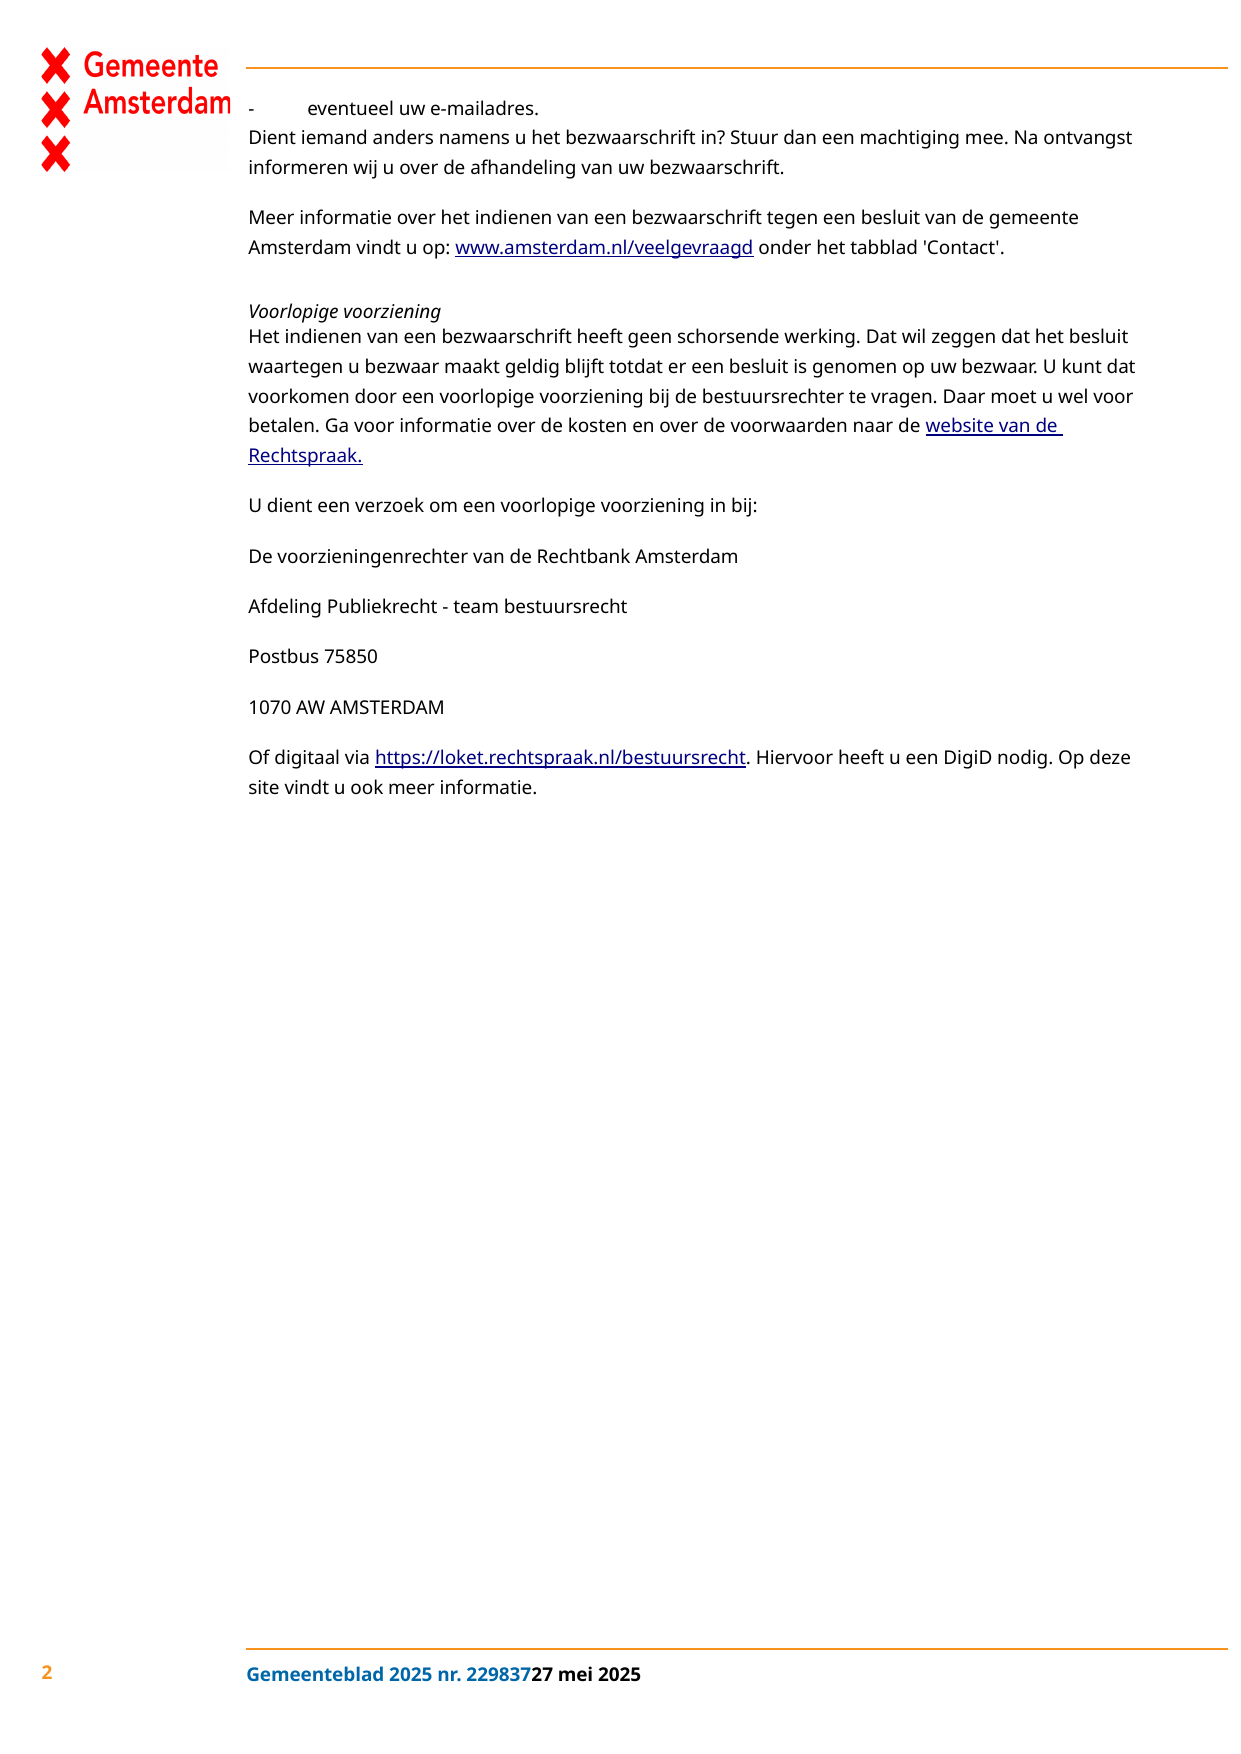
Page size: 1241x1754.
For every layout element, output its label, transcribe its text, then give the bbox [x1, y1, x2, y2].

text Postbus 75850 [248, 644, 1152, 669]
text Of digitaal via https://loket.rechtspraak.nl/bestuursrecht. Hiervoor heeft u een DigiD nodig. Op deze site vindt u ook meer informatie. [248, 744, 1152, 800]
text 1070 AW AMSTERDAM [248, 694, 1152, 720]
text Afdeling Publiekrecht - team bestuursrecht [248, 593, 1152, 619]
text Meer informatie over het indienen van een bezwaarschrift tegen een besluit van de gemeente Amsterdam vindt u op: www.amsterdam.nl/veelgevraagd onder het tabblad 'Contact'. [248, 204, 1152, 260]
picture [41, 47, 231, 172]
text Voorlopige voorziening [248, 298, 1152, 324]
text U dient een verzoek om een voorlopige voorziening in bij: [248, 492, 1152, 518]
list eventueel uw e-mailadres. [248, 95, 1152, 121]
text Het indienen van een bezwaarschrift heeft geen schorsende werking. Dat wil zeggen dat het besluit waartegen u bezwaar maakt geldig blijft totdat er een besluit is genomen op uw bezwaar. U kunt dat voorkomen door een voorlopige voorziening bij de bestuursrechter te vragen. Daar moet u wel voor betalen. Ga voor informatie over de kosten en over de voorwaarden naar de website van de Rechtspraak. [248, 324, 1152, 468]
text De voorzieningenrechter van de Rechtbank Amsterdam [248, 543, 1152, 568]
text Dient iemand anders namens u het bezwaarschrift in? Stuur dan een machtiging mee. Na ontvangst informeren wij u over de afhandeling van uw bezwaarschrift. [248, 124, 1152, 180]
